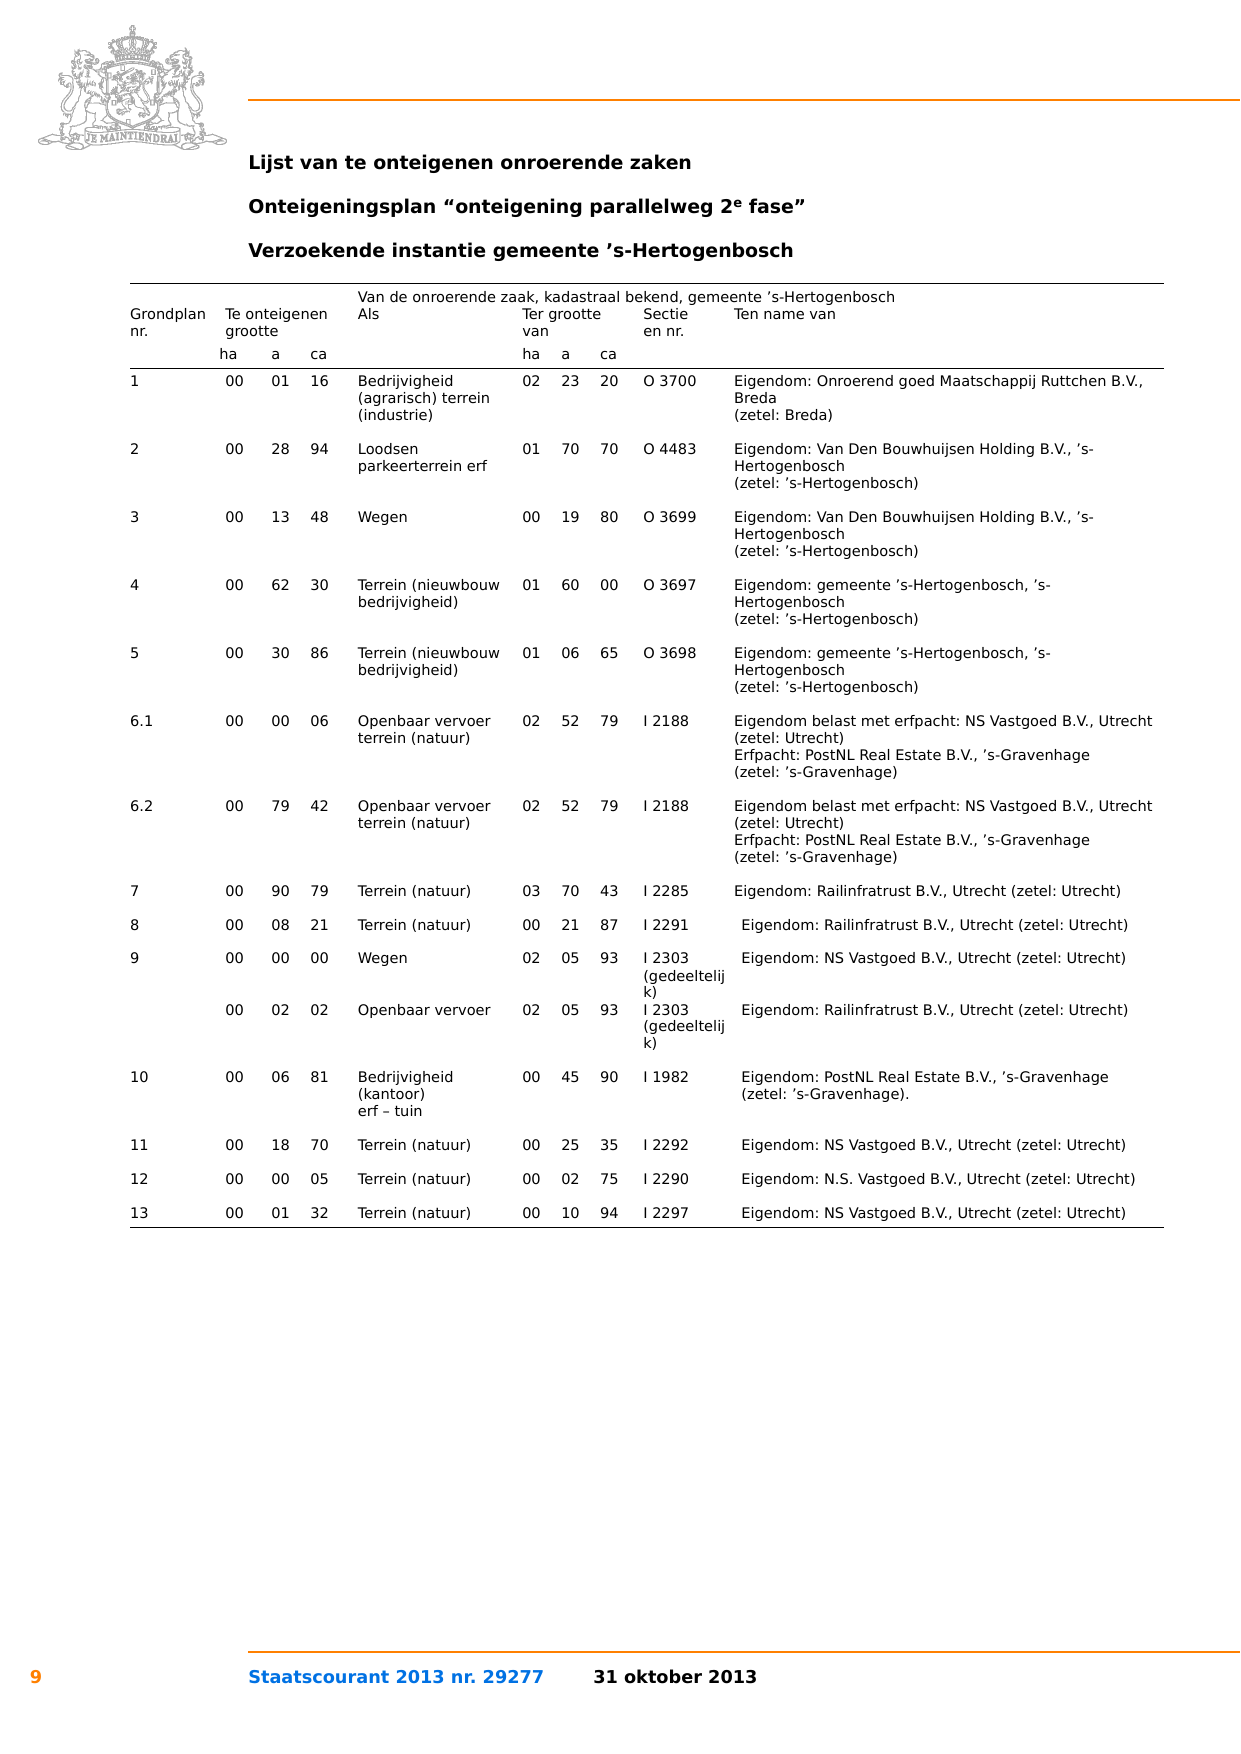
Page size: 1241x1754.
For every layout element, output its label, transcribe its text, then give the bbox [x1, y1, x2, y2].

table_cell [555, 560, 594, 577]
table_cell 30 [304, 577, 352, 628]
table_cell 94 [304, 441, 352, 492]
table_cell 13 [265, 509, 304, 560]
table_cell 00 [219, 1137, 265, 1154]
table_cell [555, 781, 594, 798]
table_cell I 2188 [637, 713, 728, 781]
table_cell [304, 1052, 352, 1069]
table_cell 62 [265, 577, 304, 628]
table_cell [130, 628, 219, 645]
table_cell Eigendom: Railinfratrust B.V., Utrecht (zetel: Utrecht) [735, 916, 1163, 933]
table_cell [352, 781, 516, 798]
text Onteigeningsplan “onteigening parallelweg 2e fase” [248, 196, 1163, 218]
table_cell Eigendom: Railinfratrust B.V., Utrecht (zetel: Utrecht) [728, 883, 1163, 899]
table_cell I 2297 [637, 1205, 735, 1227]
table_cell 52 [555, 713, 594, 781]
table_cell 02 [555, 1171, 594, 1188]
table_cell Eigendom: NS Vastgoed B.V., Utrecht (zetel: Utrecht) [735, 1137, 1163, 1154]
table_cell Eigendom: Van Den Bouwhuijsen Holding B.V., ’s-Hertogenbosch (zetel: ’s-Hertogenbosch) [728, 441, 1163, 492]
table_cell [130, 1154, 219, 1171]
table_header [130, 284, 352, 306]
table_cell [637, 696, 728, 713]
table_cell [304, 900, 352, 916]
table_cell 01 [516, 645, 555, 696]
table_cell [130, 560, 219, 577]
table_cell 00 [265, 713, 304, 781]
table_cell O 4483 [637, 441, 728, 492]
table_cell 75 [594, 1171, 637, 1188]
table_cell [130, 781, 219, 798]
table_cell 00 [516, 1171, 555, 1188]
table_cell [219, 1120, 265, 1137]
table_cell 87 [594, 916, 637, 933]
table_cell [555, 866, 594, 882]
table_cell [352, 560, 516, 577]
table_cell [555, 1188, 594, 1205]
table_cell O 3698 [637, 645, 728, 696]
table_cell 21 [555, 916, 594, 933]
table_cell 02 [265, 1001, 304, 1052]
table_cell 70 [555, 441, 594, 492]
table_cell [219, 628, 265, 645]
table_cell [594, 1188, 637, 1205]
table_cell 20 [594, 369, 637, 424]
table_cell Eigendom: PostNL Real Estate B.V., ’s-Gravenhage (zetel: ’s-Gravenhage). [735, 1069, 1163, 1120]
table_cell [555, 1052, 594, 1069]
table_cell 11 [130, 1137, 219, 1154]
table_cell [594, 1052, 637, 1069]
table_cell [304, 696, 352, 713]
table_cell [555, 1120, 594, 1137]
table_cell Terrein (natuur) [352, 1205, 516, 1227]
table_cell 02 [516, 950, 555, 1001]
table_cell [219, 934, 265, 950]
table_cell O 3699 [637, 509, 728, 560]
table_cell [219, 492, 265, 509]
table_cell Terrein (nieuwbouw bedrijvigheid) [352, 577, 516, 628]
table_cell 01 [516, 441, 555, 492]
table_cell Openbaar vervoer [352, 1001, 516, 1052]
table_cell [516, 1188, 555, 1205]
table_cell [352, 492, 516, 509]
table_cell I 2303 (gedeeltelijk) [637, 950, 735, 1001]
table_cell [304, 1154, 352, 1171]
table_cell 00 [219, 369, 265, 424]
table_cell Sectie en nr. [637, 306, 728, 367]
text Lijst van te onteigenen onroerende zaken [248, 152, 1163, 174]
table_cell [304, 866, 352, 882]
table_cell 60 [555, 577, 594, 628]
table_cell [516, 1052, 555, 1069]
table_cell [516, 492, 555, 509]
table_cell [265, 1052, 304, 1069]
table_cell Terrein (nieuwbouw bedrijvigheid) [352, 645, 516, 696]
table_cell [219, 1052, 265, 1069]
table_cell [728, 781, 1163, 798]
table_cell [637, 781, 728, 798]
table_cell 32 [304, 1205, 352, 1227]
table_cell [728, 424, 1163, 441]
table_cell [594, 696, 637, 713]
table_cell 28 [265, 441, 304, 492]
table_cell [304, 492, 352, 509]
table_cell 00 [219, 950, 265, 1001]
table_cell [304, 934, 352, 950]
table_cell 06 [304, 713, 352, 781]
table_cell [265, 866, 304, 882]
table_cell [637, 628, 728, 645]
table_cell 06 [265, 1069, 304, 1120]
table_cell Eigendom: NS Vastgoed B.V., Utrecht (zetel: Utrecht) [735, 950, 1163, 1001]
table_cell 12 [130, 1171, 219, 1188]
table_cell [555, 424, 594, 441]
table_cell [352, 1120, 516, 1137]
table_cell [265, 900, 304, 916]
table_cell I 2292 [637, 1137, 735, 1154]
table_cell 00 [516, 509, 555, 560]
table_cell I 1982 [637, 1069, 735, 1120]
table_cell 7 [130, 883, 219, 899]
table_cell [219, 900, 265, 916]
table_cell 00 [219, 509, 265, 560]
table_cell Eigendom belast met erfpacht: NS Vastgoed B.V., Utrecht (zetel: Utrecht) Erfpacht: PostNL Real Estate B.V., ’s-Gravenhage (zetel: ’s-Gravenhage) [728, 798, 1163, 866]
table_cell [352, 900, 516, 916]
table_cell 42 [304, 798, 352, 866]
table_cell Terrein (natuur) [352, 1171, 516, 1188]
table_cell Wegen [352, 950, 516, 1001]
table_cell 79 [304, 883, 352, 899]
table_cell [516, 934, 555, 950]
table_cell [516, 900, 555, 916]
table_cell 05 [555, 1001, 594, 1052]
table_cell 00 [219, 1205, 265, 1227]
table_cell 08 [265, 916, 304, 933]
table_cell Eigendom: NS Vastgoed B.V., Utrecht (zetel: Utrecht) [735, 1205, 1163, 1227]
table_cell 19 [555, 509, 594, 560]
table_cell [594, 866, 637, 882]
table_cell [594, 560, 637, 577]
table_cell 00 [516, 1137, 555, 1154]
table_cell [555, 492, 594, 509]
table_cell 65 [594, 645, 637, 696]
table_cell 81 [304, 1069, 352, 1120]
table_cell [516, 424, 555, 441]
table_cell [304, 424, 352, 441]
table_cell [555, 900, 594, 916]
table_cell [594, 424, 637, 441]
table_cell 21 [304, 916, 352, 933]
table_cell [735, 1120, 1163, 1137]
table_cell 06 [555, 645, 594, 696]
table_cell 70 [555, 883, 594, 899]
table_cell Openbaar vervoer terrein (natuur) [352, 798, 516, 866]
table_cell 79 [265, 798, 304, 866]
table_cell [265, 1188, 304, 1205]
table_cell 93 [594, 1001, 637, 1052]
table_cell [219, 866, 265, 882]
table_cell a [265, 345, 304, 367]
table_cell 25 [555, 1137, 594, 1154]
table_cell [555, 628, 594, 645]
table_cell Eigendom: gemeente ’s-Hertogenbosch, ’s-Hertogenbosch (zetel: ’s-Hertogenbosch) [728, 645, 1163, 696]
table_cell I 2290 [637, 1171, 735, 1188]
table_cell [637, 900, 728, 916]
table_cell Eigendom: Van Den Bouwhuijsen Holding B.V., ’s-Hertogenbosch (zetel: ’s-Hertogenbosch) [728, 509, 1163, 560]
table_cell 05 [304, 1171, 352, 1188]
table_cell 00 [516, 916, 555, 933]
table_cell [352, 934, 516, 950]
table_cell [304, 1188, 352, 1205]
table_cell [555, 1154, 594, 1171]
table_cell 00 [304, 950, 352, 1001]
table_cell [735, 1052, 1163, 1069]
table_cell Eigendom: gemeente ’s-Hertogenbosch, ’s-Hertogenbosch (zetel: ’s-Hertogenbosch) [728, 577, 1163, 628]
table_cell 18 [265, 1137, 304, 1154]
table_cell [304, 560, 352, 577]
table_cell [516, 560, 555, 577]
table_cell 70 [304, 1137, 352, 1154]
table_cell 3 [130, 509, 219, 560]
table_cell 8 [130, 916, 219, 933]
table_cell 79 [594, 713, 637, 781]
table_cell 86 [304, 645, 352, 696]
table_cell [130, 492, 219, 509]
table_cell 01 [265, 1205, 304, 1227]
table_cell [637, 492, 728, 509]
table_cell 10 [130, 1069, 219, 1120]
picture [38, 25, 227, 150]
table_cell Wegen [352, 509, 516, 560]
table_cell 00 [219, 883, 265, 899]
table_cell 6.1 [130, 713, 219, 781]
table_cell 16 [304, 369, 352, 424]
table_cell 10 [555, 1205, 594, 1227]
table_cell Eigendom: N.S. Vastgoed B.V., Utrecht (zetel: Utrecht) [735, 1171, 1163, 1188]
table_cell 52 [555, 798, 594, 866]
table_cell [219, 1188, 265, 1205]
table_cell [637, 934, 735, 950]
table_cell [265, 696, 304, 713]
table_cell [728, 696, 1163, 713]
table_cell [130, 866, 219, 882]
table_cell [352, 1188, 516, 1205]
table_cell Terrein (natuur) [352, 1137, 516, 1154]
table_cell [728, 900, 1163, 916]
table_cell ha [219, 345, 265, 367]
table_cell 2 [130, 441, 219, 492]
table_cell 70 [594, 441, 637, 492]
table_cell 00 [219, 798, 265, 866]
table_cell [516, 628, 555, 645]
table_cell [735, 1154, 1163, 1171]
table_cell 43 [594, 883, 637, 899]
table_cell Terrein (natuur) [352, 916, 516, 933]
table_cell 00 [219, 1001, 265, 1052]
table_cell [130, 934, 219, 950]
table_cell [555, 696, 594, 713]
table_cell Ten name van [728, 306, 1163, 367]
table_cell [265, 628, 304, 645]
table_cell [594, 1120, 637, 1137]
table_cell ha [516, 345, 555, 367]
table_cell 45 [555, 1069, 594, 1120]
table_cell [265, 560, 304, 577]
table_cell [637, 866, 728, 882]
table_cell [265, 1154, 304, 1171]
table_cell Loodsen parkeerterrein erf [352, 441, 516, 492]
table_cell [555, 934, 594, 950]
table_cell Eigendom: Onroerend goed Maatschappij Ruttchen B.V., Breda (zetel: Breda) [728, 369, 1163, 424]
table_cell 00 [594, 577, 637, 628]
table_cell 5 [130, 645, 219, 696]
table_cell [352, 1154, 516, 1171]
table_cell Openbaar vervoer terrein (natuur) [352, 713, 516, 781]
table_cell [516, 1120, 555, 1137]
table_cell [265, 424, 304, 441]
table_cell 00 [219, 916, 265, 933]
table_cell 01 [516, 577, 555, 628]
table_cell 02 [304, 1001, 352, 1052]
table_cell [304, 781, 352, 798]
table_cell [130, 1188, 219, 1205]
table_cell 01 [265, 369, 304, 424]
table_cell 00 [219, 645, 265, 696]
table_cell [352, 424, 516, 441]
table_cell 80 [594, 509, 637, 560]
table_cell [130, 900, 219, 916]
table_cell [352, 866, 516, 882]
table_cell [130, 1120, 219, 1137]
table_cell [219, 560, 265, 577]
table_cell 30 [265, 645, 304, 696]
table_cell 90 [265, 883, 304, 899]
table_cell 00 [219, 1069, 265, 1120]
table_cell [352, 628, 516, 645]
table_cell 03 [516, 883, 555, 899]
table_cell [219, 1154, 265, 1171]
table_cell [594, 1154, 637, 1171]
table_cell [352, 696, 516, 713]
table_cell I 2291 [637, 916, 735, 933]
table_cell I 2188 [637, 798, 728, 866]
table_cell 00 [265, 1171, 304, 1188]
table_cell 23 [555, 369, 594, 424]
table_cell Te onteigenen grootte [219, 306, 352, 345]
table_cell Als [352, 306, 516, 367]
table_cell [219, 424, 265, 441]
table_cell [637, 424, 728, 441]
table_cell [637, 1120, 735, 1137]
table_cell 02 [516, 1001, 555, 1052]
table_cell 00 [516, 1205, 555, 1227]
table_cell 94 [594, 1205, 637, 1227]
table_cell I 2303 (gedeeltelijk) [637, 1001, 735, 1052]
table_cell 90 [594, 1069, 637, 1120]
table_cell [516, 781, 555, 798]
table_cell 1 [130, 369, 219, 424]
table_cell [594, 900, 637, 916]
table_cell [637, 1154, 735, 1171]
table_cell 93 [594, 950, 637, 1001]
table_cell [728, 628, 1163, 645]
table_cell Eigendom belast met erfpacht: NS Vastgoed B.V., Utrecht (zetel: Utrecht) Erfpacht: PostNL Real Estate B.V., ’s-Gravenhage (zetel: ’s-Gravenhage) [728, 713, 1163, 781]
table_cell [352, 1052, 516, 1069]
table_cell O 3700 [637, 369, 728, 424]
table_cell 13 [130, 1205, 219, 1227]
table_cell [304, 1120, 352, 1137]
table_cell 00 [219, 713, 265, 781]
table_cell [637, 1052, 735, 1069]
table_cell [728, 492, 1163, 509]
table_cell [594, 781, 637, 798]
table_cell 9 [130, 950, 219, 1001]
table_cell Terrein (natuur) [352, 883, 516, 899]
table_cell [594, 492, 637, 509]
table_cell [130, 696, 219, 713]
table_cell Eigendom: Railinfratrust B.V., Utrecht (zetel: Utrecht) [735, 1001, 1163, 1052]
table_cell Bedrijvigheid (agrarisch) terrein (industrie) [352, 369, 516, 424]
table_cell 00 [219, 1171, 265, 1188]
table_cell [516, 866, 555, 882]
table_cell [304, 628, 352, 645]
table_cell Bedrijvigheid (kantoor) erf – tuin [352, 1069, 516, 1120]
table_cell [637, 1188, 735, 1205]
table_cell 48 [304, 509, 352, 560]
table_cell [265, 781, 304, 798]
table_cell 02 [516, 713, 555, 781]
table_cell [265, 492, 304, 509]
table_cell Grondplan nr. [130, 306, 219, 367]
table_cell [728, 560, 1163, 577]
table_cell [219, 696, 265, 713]
table_cell [735, 1188, 1163, 1205]
table_cell ca [304, 345, 352, 367]
table_cell 05 [555, 950, 594, 1001]
table_cell [637, 560, 728, 577]
table_cell 4 [130, 577, 219, 628]
table_cell [130, 1001, 219, 1052]
table_cell 02 [516, 798, 555, 866]
table_cell 6.2 [130, 798, 219, 866]
table_cell 02 [516, 369, 555, 424]
table_cell [594, 628, 637, 645]
table_cell a [555, 345, 594, 367]
table_cell [728, 866, 1163, 882]
table_cell 79 [594, 798, 637, 866]
table_cell O 3697 [637, 577, 728, 628]
table_cell ca [594, 345, 637, 367]
table_cell 00 [516, 1069, 555, 1120]
table_cell 00 [265, 950, 304, 1001]
table_cell 35 [594, 1137, 637, 1154]
table_cell 00 [219, 441, 265, 492]
table_cell [516, 696, 555, 713]
table_cell [130, 424, 219, 441]
table_cell [594, 934, 637, 950]
table_cell [516, 1154, 555, 1171]
text Verzoekende instantie gemeente ’s-Hertogenbosch [248, 239, 1163, 261]
table_cell [265, 934, 304, 950]
table_cell [735, 934, 1163, 950]
table_header Van de onroerende zaak, kadastraal bekend, gemeente ’s-Hertogenbosch [352, 284, 1163, 306]
table_cell [219, 781, 265, 798]
table_cell 00 [219, 577, 265, 628]
table_cell I 2285 [637, 883, 728, 899]
table_cell [130, 1052, 219, 1069]
table_cell [265, 1120, 304, 1137]
table_cell Ter grootte van [516, 306, 637, 345]
